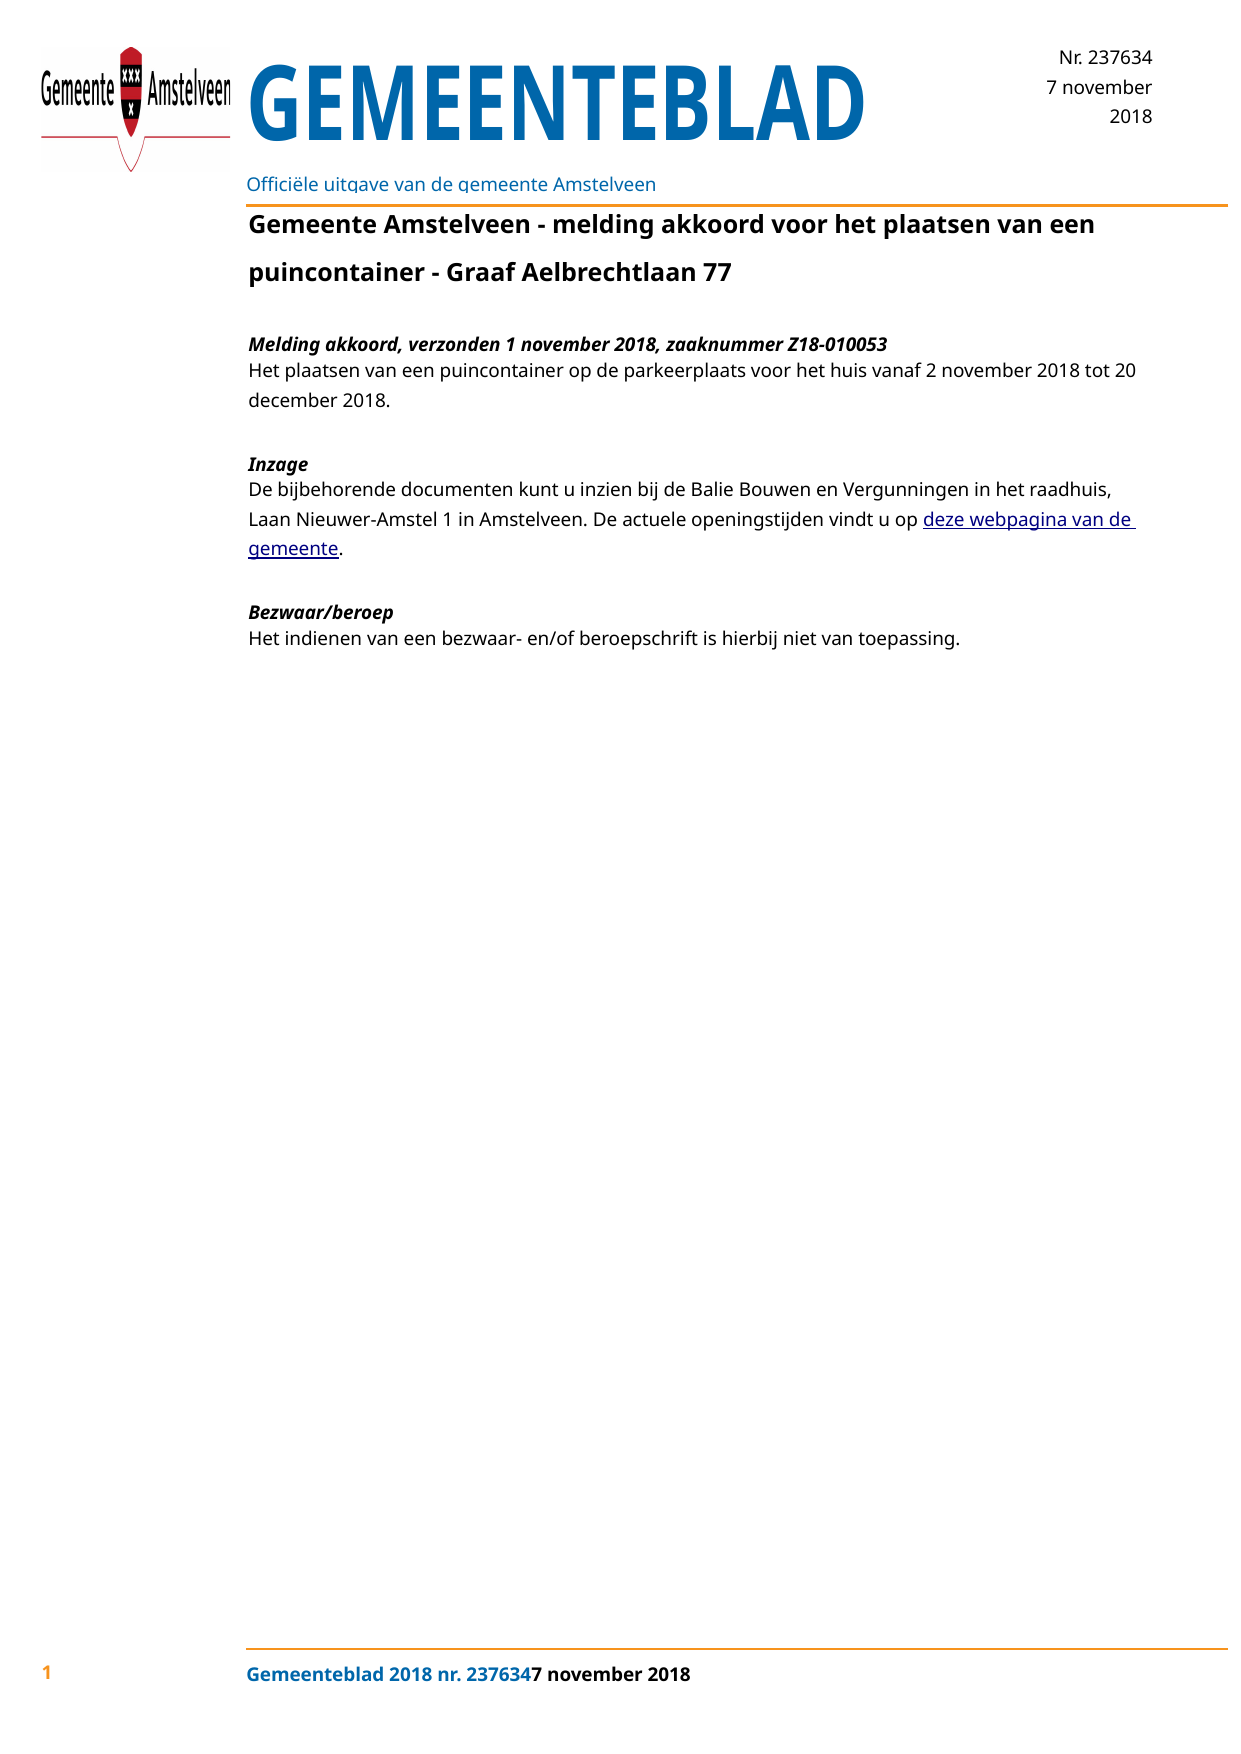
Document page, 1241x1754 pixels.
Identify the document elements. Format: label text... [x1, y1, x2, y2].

text Het indienen van een bezwaar- en/of beroepschrift is hierbij niet van toepassing. [248, 625, 1152, 651]
text Gemeente Amstelveen - melding akkoord voor het plaatsen van een puincontainer - Graaf Aelbrechtlaan 77 [248, 207, 1152, 288]
text Melding akkoord, verzonden 1 november 2018, zaaknummer Z18-010053 [248, 331, 1152, 357]
text De bijbehorende documenten kunt u inzien bij de Balie Bouwen en Vergunningen in het raadhuis, Laan Nieuwer-Amstel 1 in Amstelveen. De actuele openingstijden vindt u op deze webpagina van de gemeente. [248, 476, 1152, 561]
text Inzage [248, 451, 1152, 476]
text Het plaatsen van een puincontainer op de parkeerplaats voor het huis vanaf 2 november 2018 tot 20 december 2018. [248, 357, 1152, 412]
picture [41, 47, 231, 172]
text Bezwaar/beroep [248, 599, 1152, 625]
